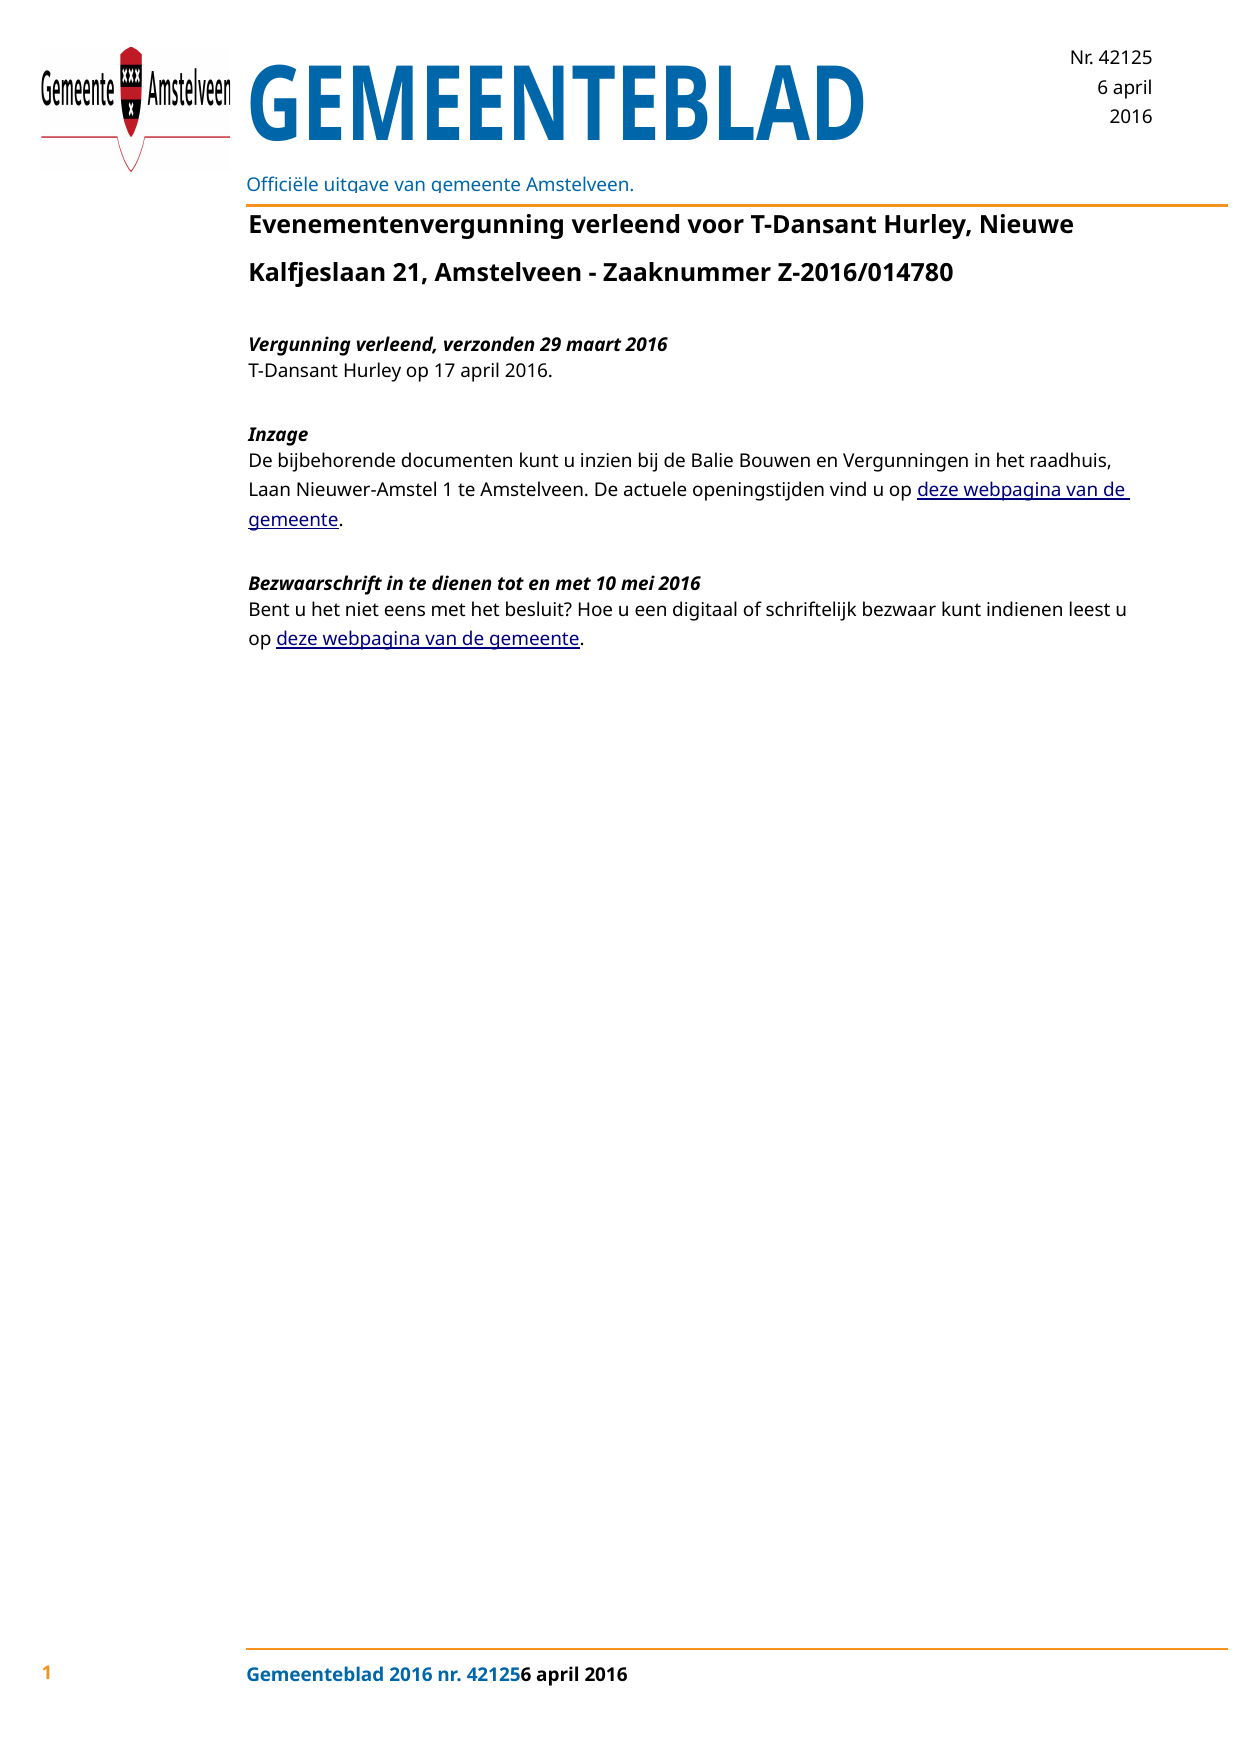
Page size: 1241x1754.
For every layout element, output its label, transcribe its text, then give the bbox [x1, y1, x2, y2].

text De bijbehorende documenten kunt u inzien bij de Balie Bouwen en Vergunningen in het raadhuis, Laan Nieuwer-Amstel 1 te Amstelveen. De actuele openingstijden vind u op deze webpagina van de gemeente. [248, 447, 1152, 532]
text Inzage [248, 421, 1152, 447]
text Evenementenvergunning verleend voor T-Dansant Hurley, Nieuwe Kalfjeslaan 21, Amstelveen - Zaaknummer Z-2016/014780 [248, 207, 1152, 288]
text T-Dansant Hurley op 17 april 2016. [248, 357, 1152, 383]
text Bent u het niet eens met het besluit? Hoe u een digitaal of schriftelijk bezwaar kunt indienen leest u op deze webpagina van de gemeente. [248, 596, 1152, 651]
text Vergunning verleend, verzonden 29 maart 2016 [248, 331, 1152, 357]
picture [41, 47, 231, 172]
text Bezwaarschrift in te dienen tot en met 10 mei 2016 [248, 570, 1152, 596]
